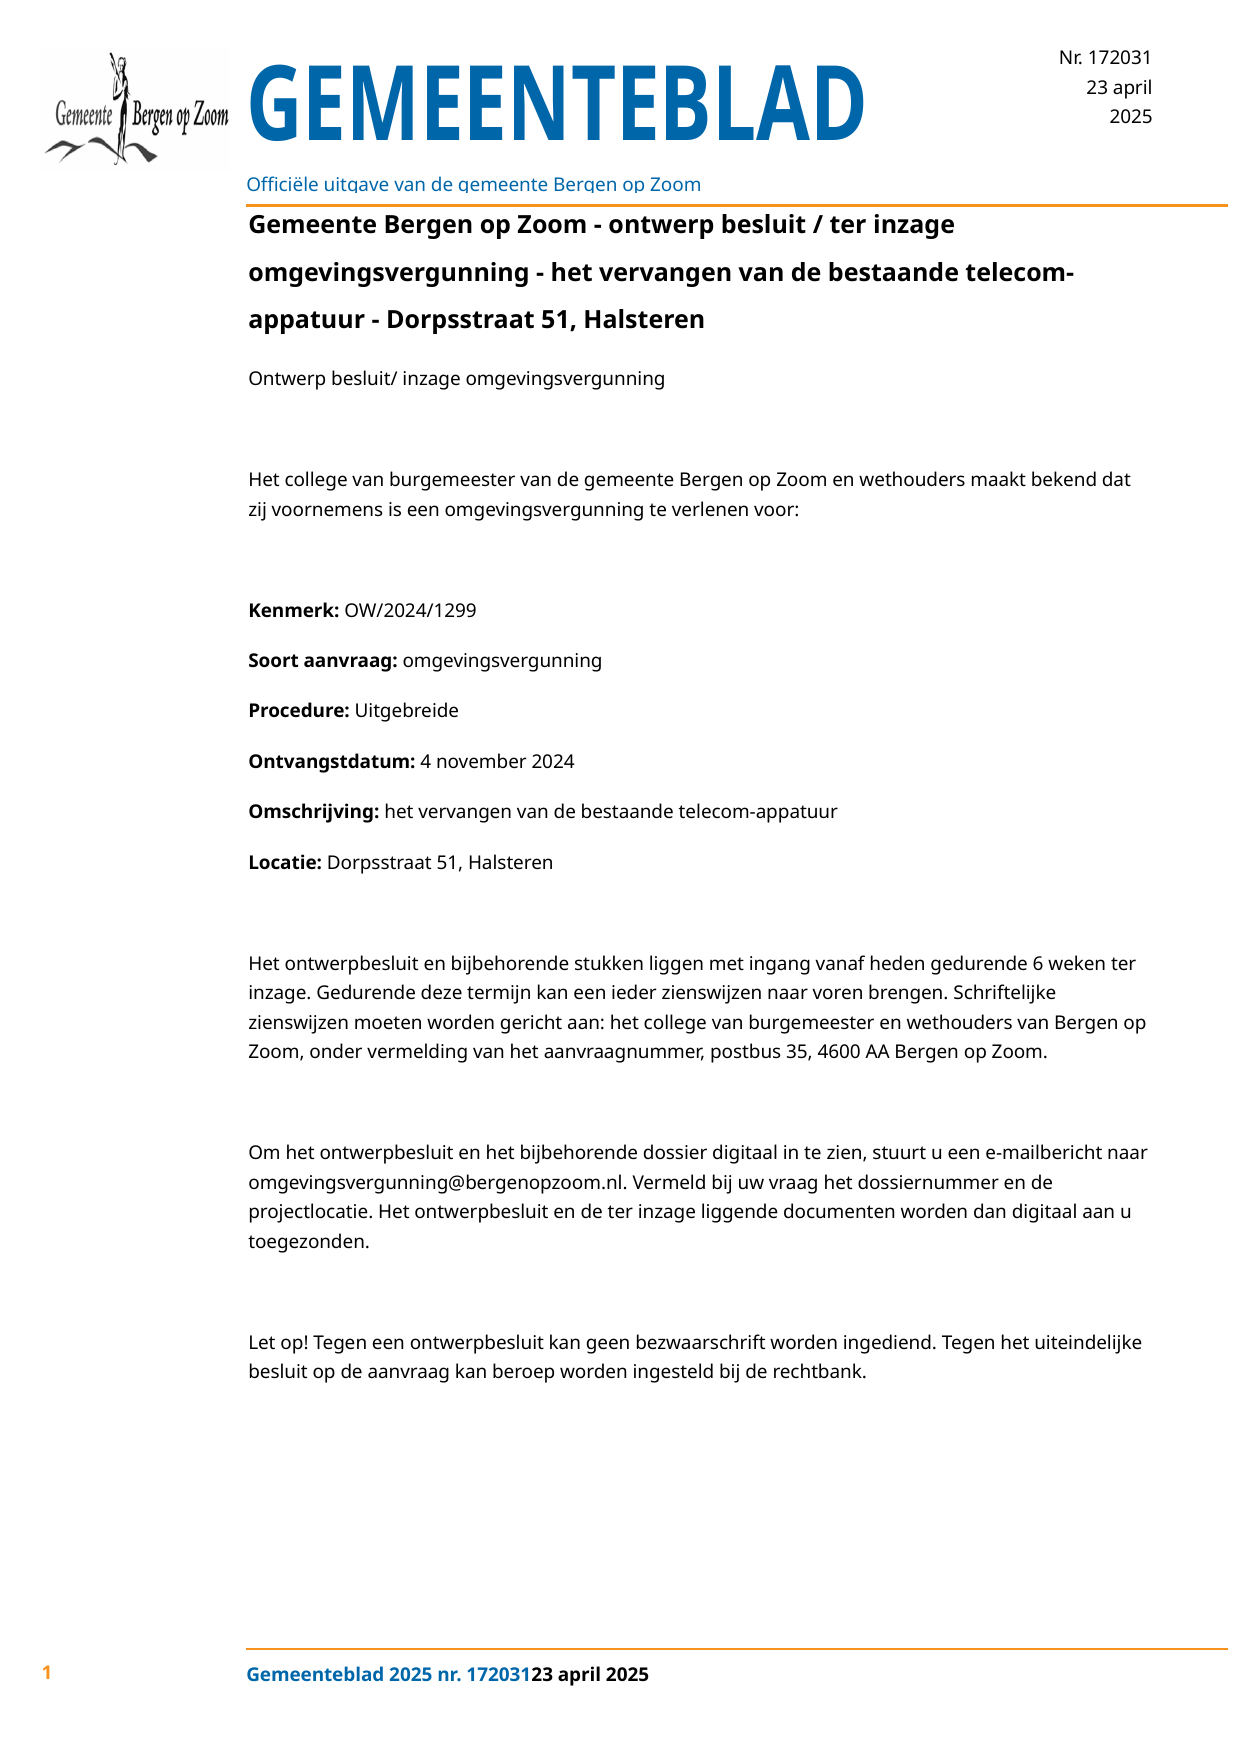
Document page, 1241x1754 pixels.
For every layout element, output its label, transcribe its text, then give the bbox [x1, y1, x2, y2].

text Ontvangstdatum: 4 november 2024 [248, 748, 1152, 774]
text Soort aanvraag: omgevingsvergunning [248, 647, 1152, 673]
text Locatie: Dorpsstraat 51, Halsteren [248, 849, 1152, 874]
text Omschrijving: het vervangen van de bestaande telecom-appatuur [248, 798, 1152, 824]
text Procedure: Uitgebreide [248, 698, 1152, 723]
text Het ontwerpbesluit en bijbehorende stukken liggen met ingang vanaf heden gedurende 6 weken ter inzage. Gedurende deze termijn kan een ieder zienswijzen naar voren brengen. Schriftelijke zienswijzen moeten worden gericht aan: het college van burgemeester en wethouders van Bergen op Zoom, onder vermelding van het aanvraagnummer, postbus 35, 4600 AA Bergen op Zoom. [248, 950, 1152, 1064]
text Let op! Tegen een ontwerpbesluit kan geen bezwaarschrift worden ingediend. Tegen het uiteindelijke besluit op de aanvraag kan beroep worden ingesteld bij de rechtbank. [248, 1329, 1152, 1384]
picture [41, 47, 231, 172]
text Ontwerp besluit/ inzage omgevingsvergunning [248, 366, 1152, 391]
text Kenmerk: OW/2024/1299 [248, 597, 1152, 622]
text Om het ontwerpbesluit en het bijbehorende dossier digitaal in te zien, stuurt u een e-mailbericht naar omgevingsvergunning@bergenopzoom.nl. Vermeld bij uw vraag het dossiernummer en de projectlocatie. Het ontwerpbesluit en de ter inzage liggende documenten worden dan digitaal aan u toegezonden. [248, 1139, 1152, 1254]
text Gemeente Bergen op Zoom - ontwerp besluit / ter inzage omgevingsvergunning - het vervangen van de bestaande telecom-appatuur - Dorpsstraat 51, Halsteren [248, 207, 1152, 336]
text Het college van burgemeester van de gemeente Bergen op Zoom en wethouders maakt bekend dat zij voornemens is een omgevingsvergunning te verlenen voor: [248, 466, 1152, 522]
